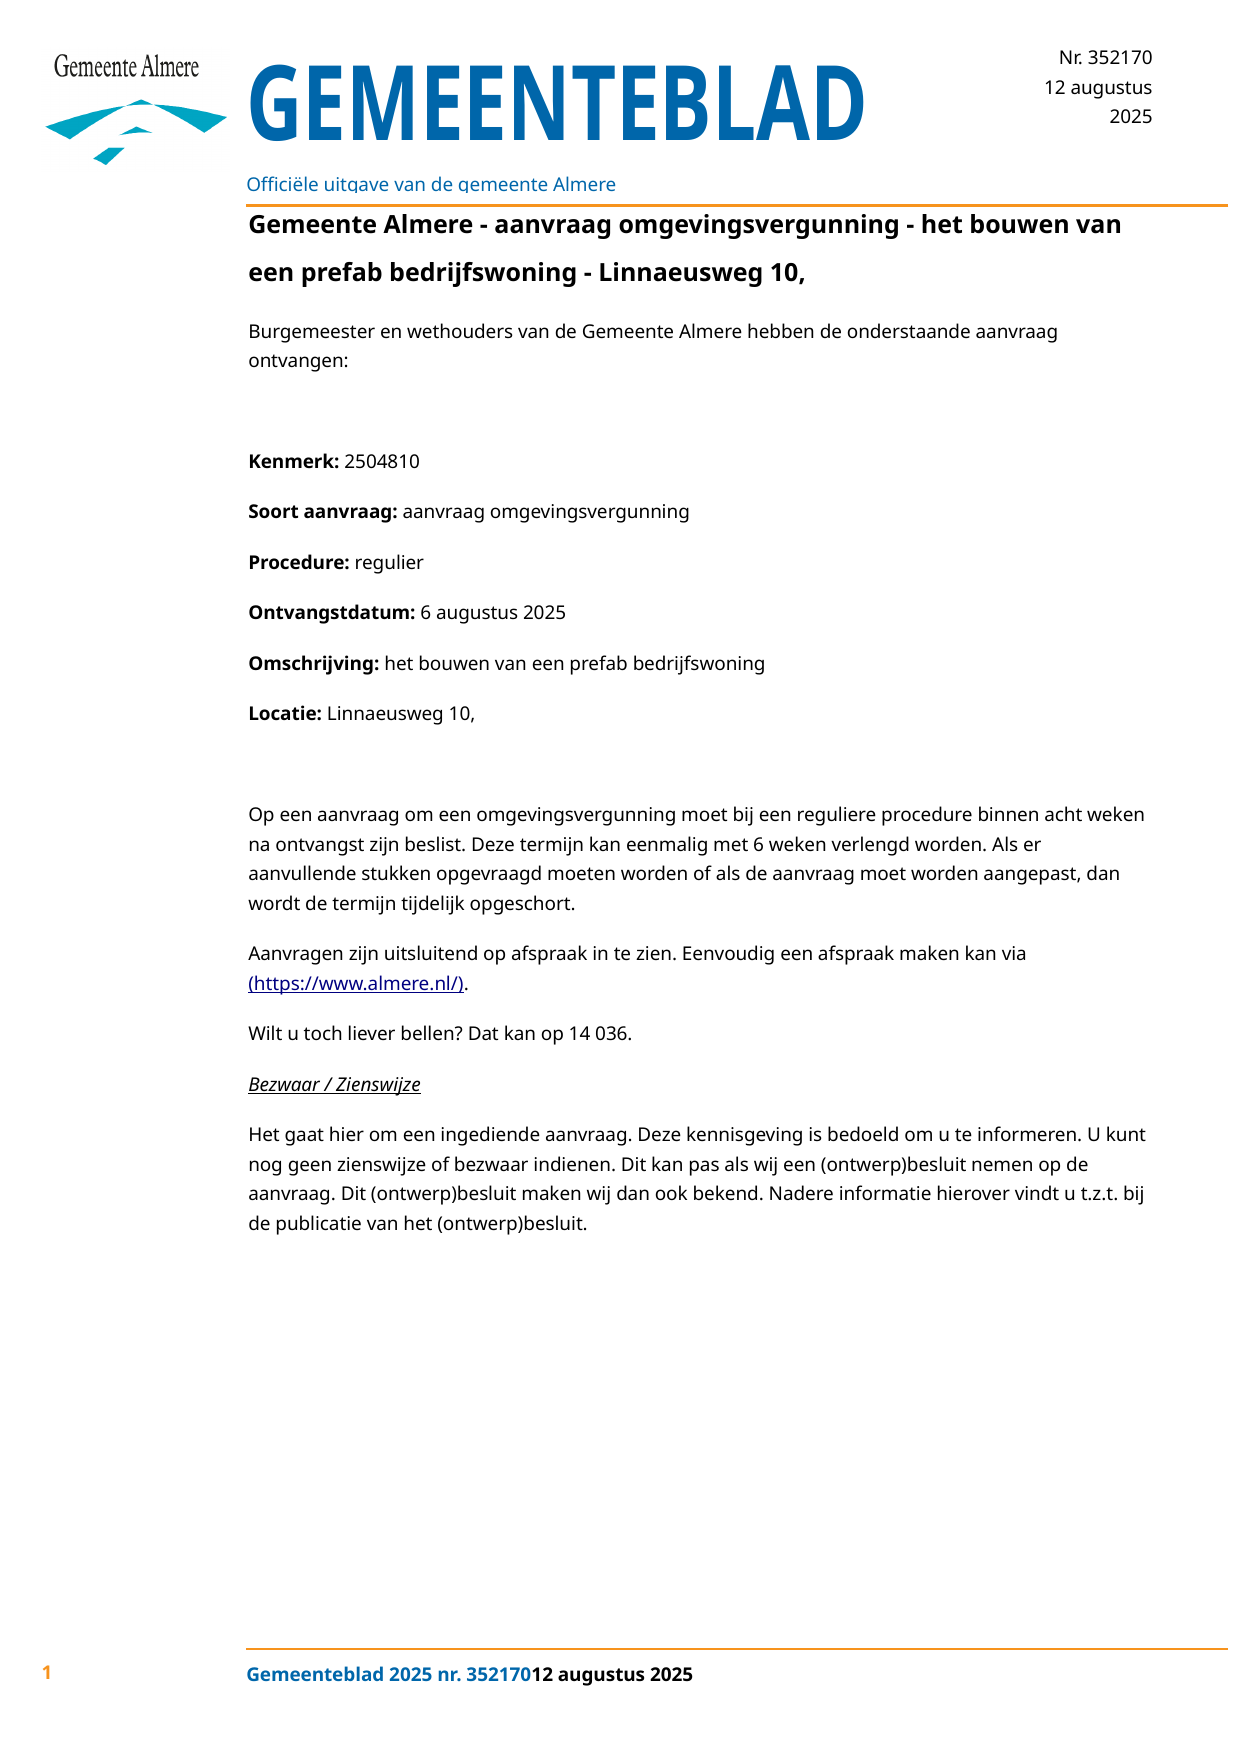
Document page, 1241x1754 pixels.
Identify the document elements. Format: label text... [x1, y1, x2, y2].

text Omschrijving: het bouwen van een prefab bedrijfswoning [248, 650, 1152, 676]
text Procedure: regulier [248, 549, 1152, 575]
text Wilt u toch liever bellen? Dat kan op 14 036. [248, 1020, 1152, 1046]
text Op een aanvraag om een omgevingsvergunning moet bij een reguliere procedure binnen acht weken na ontvangst zijn beslist. Deze termijn kan eenmalig met 6 weken verlengd worden. Als er aanvullende stukken opgevraagd moeten worden of als de aanvraag moet worden aangepast, dan wordt de termijn tijdelijk opgeschort. [248, 801, 1152, 916]
text Bezwaar / Zienswijze [248, 1071, 1152, 1097]
text Het gaat hier om een ingediende aanvraag. Deze kennisgeving is bedoeld om u te informeren. U kunt nog geen zienswijze of bezwaar indienen. Dit kan pas als wij een (ontwerp)besluit nemen op de aanvraag. Dit (ontwerp)besluit maken wij dan ook bekend. Nadere informatie hierover vindt u t.z.t. bij de publicatie van het (ontwerp)besluit. [248, 1121, 1152, 1236]
text Ontvangstdatum: 6 augustus 2025 [248, 599, 1152, 625]
text Gemeente Almere - aanvraag omgevingsvergunning - het bouwen van een prefab bedrijfswoning - Linnaeusweg 10, [248, 207, 1152, 288]
text Soort aanvraag: aanvraag omgevingsvergunning [248, 499, 1152, 524]
picture [41, 47, 231, 172]
text Locatie: Linnaeusweg 10, [248, 700, 1152, 726]
text Burgemeester en wethouders van de Gemeente Almere hebben de onderstaande aanvraag ontvangen: [248, 318, 1152, 373]
text Kenmerk: 2504810 [248, 448, 1152, 474]
text Aanvragen zijn uitsluitend op afspraak in te zien. Eenvoudig een afspraak maken kan via (https://www.almere.nl/). [248, 940, 1152, 996]
